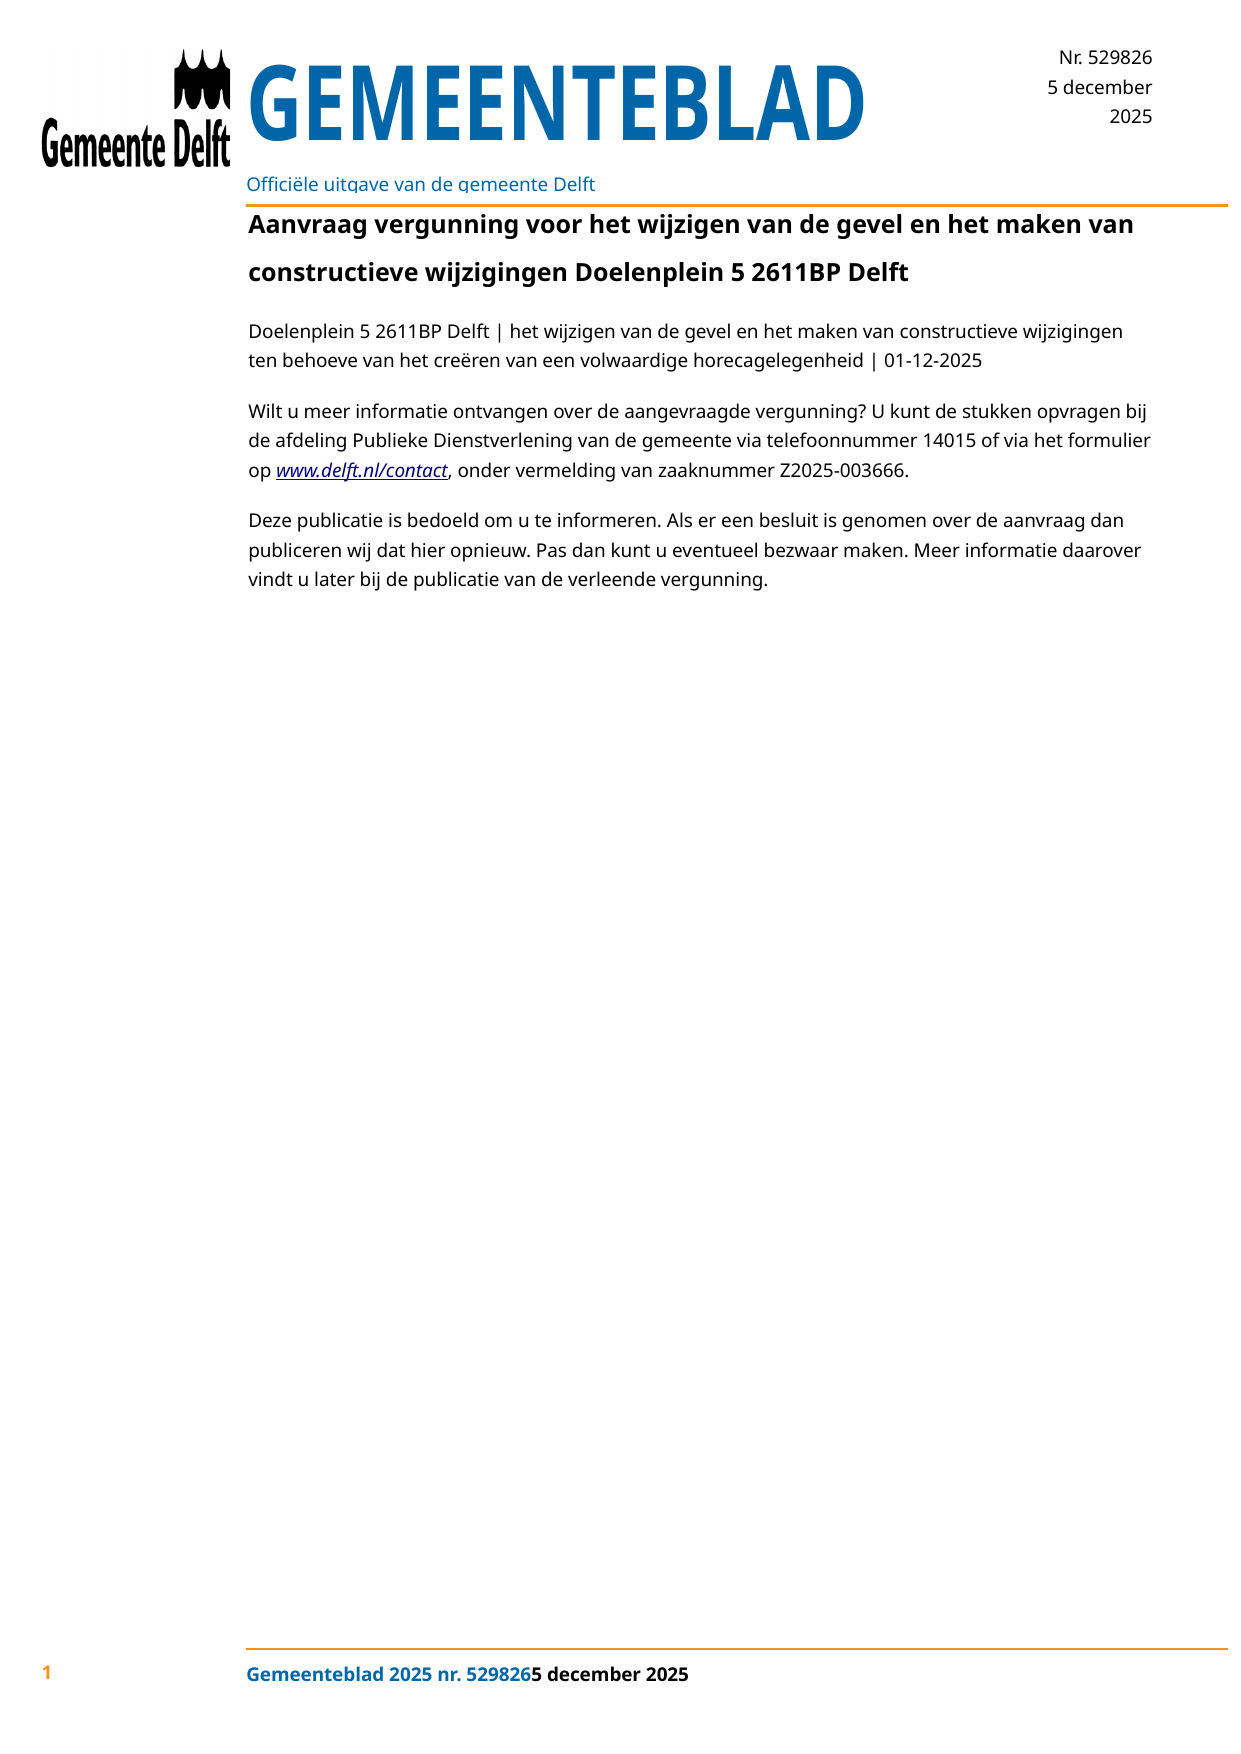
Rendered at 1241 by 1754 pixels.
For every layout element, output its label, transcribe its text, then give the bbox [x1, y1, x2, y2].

text Doelenplein 5 2611BP Delft | het wijzigen van de gevel en het maken van constructieve wijzigingen ten behoeve van het creëren van een volwaardige horecagelegenheid | 01-12-2025 [248, 318, 1152, 373]
text Wilt u meer informatie ontvangen over de aangevraagde vergunning? U kunt de stukken opvragen bij de afdeling Publieke Dienstverlening van de gemeente via telefoonnummer 14015 of via het formulier op www.delft.nl/contact, onder vermelding van zaaknummer Z2025-003666. [248, 398, 1152, 483]
text Deze publicatie is bedoeld om u te informeren. Als er een besluit is genomen over de aanvraag dan publiceren wij dat hier opnieuw. Pas dan kunt u eventueel bezwaar maken. Meer informatie daarover vindt u later bij de publicatie van de verleende vergunning. [248, 507, 1152, 592]
text Aanvraag vergunning voor het wijzigen van de gevel en het maken van constructieve wijzigingen Doelenplein 5 2611BP Delft [248, 207, 1152, 288]
picture [41, 47, 231, 172]
